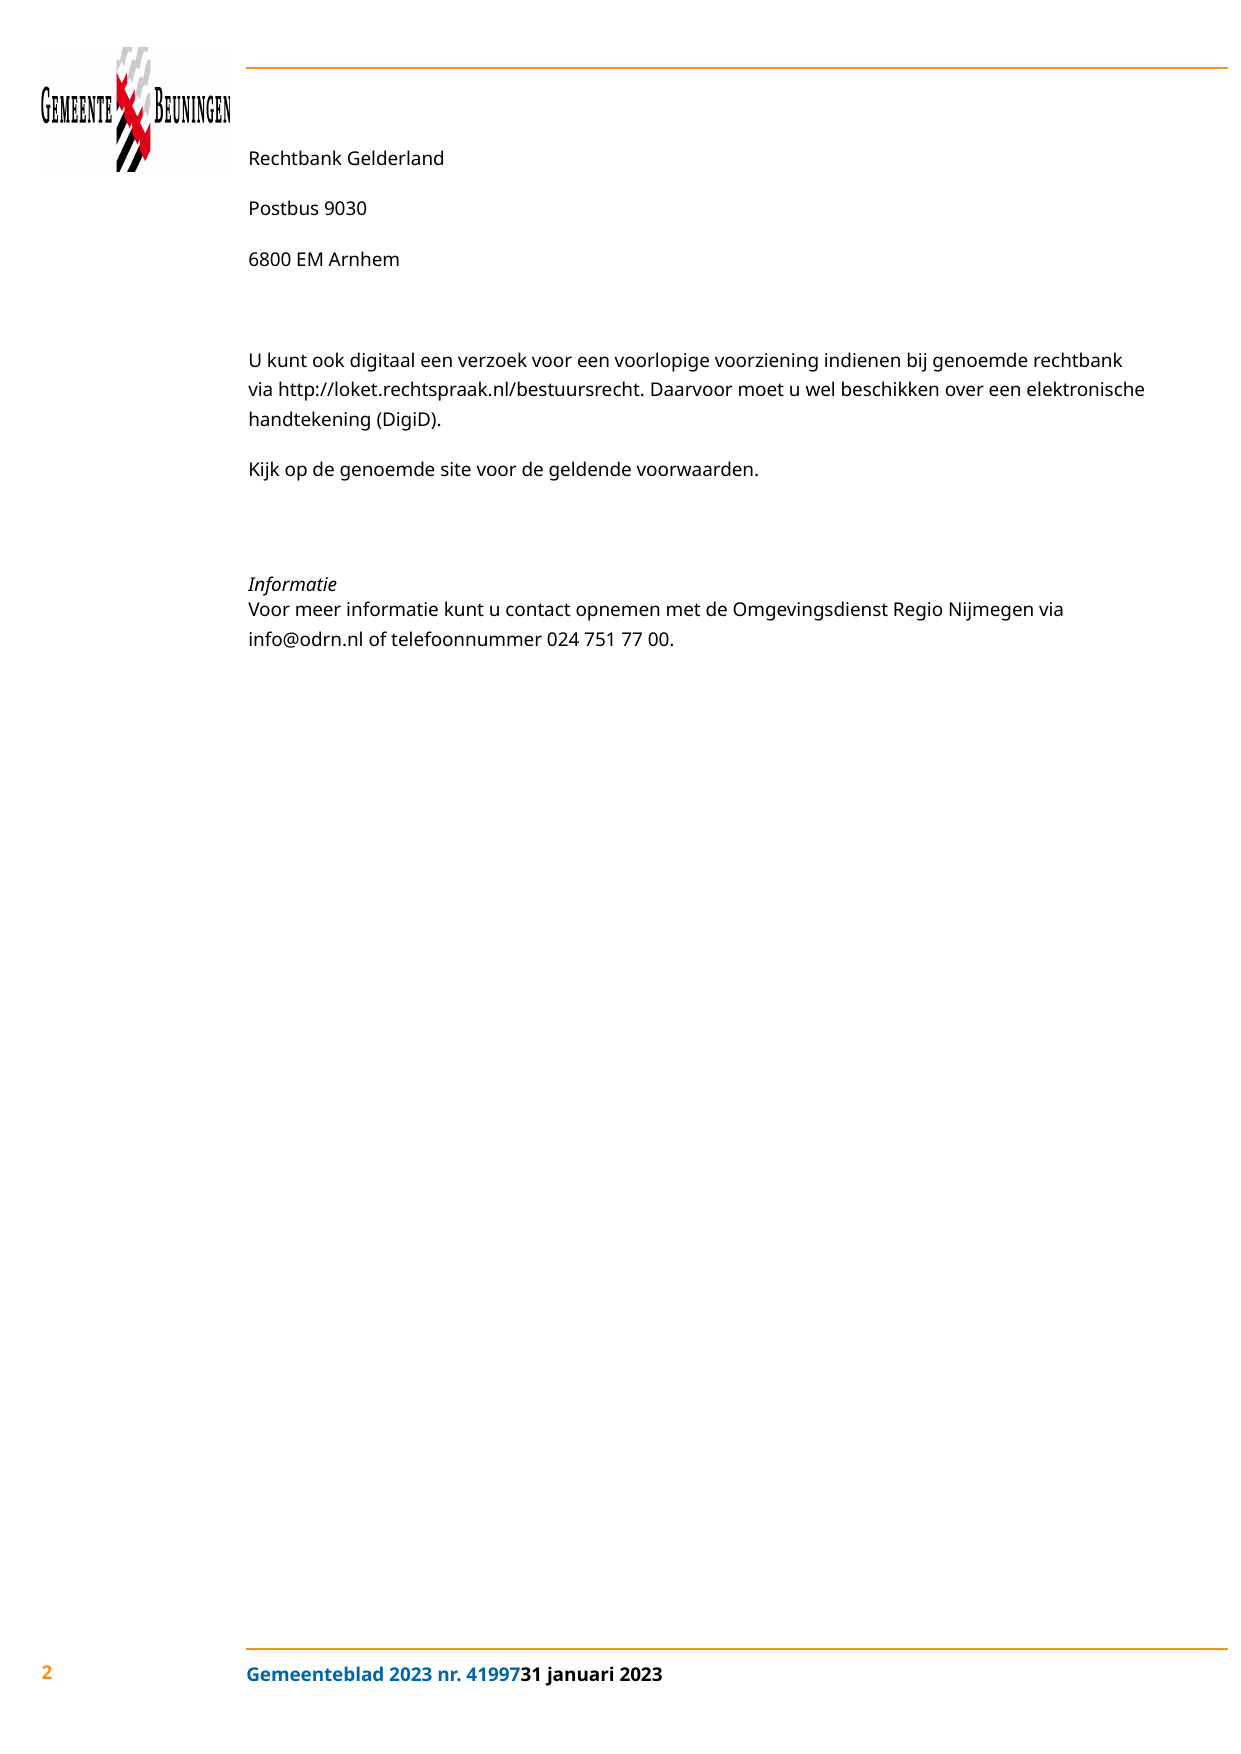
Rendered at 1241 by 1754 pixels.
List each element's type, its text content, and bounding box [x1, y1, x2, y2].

text Voor meer informatie kunt u contact opnemen met de Omgevingsdienst Regio Nijmegen via info@odrn.nl of telefoonnummer 024 751 77 00. [248, 597, 1152, 652]
text U kunt ook digitaal een verzoek voor een voorlopige voorziening indienen bij genoemde rechtbank via http://loket.rechtspraak.nl/bestuursrecht. Daarvoor moet u wel beschikken over een elektronische handtekening (DigiD). [248, 347, 1152, 432]
text 6800 EM Arnhem [248, 246, 1152, 272]
text Kijk op de genoemde site voor de geldende voorwaarden. [248, 456, 1152, 482]
picture [41, 47, 231, 172]
text Informatie [248, 571, 1152, 597]
text Rechtbank Gelderland [248, 145, 1152, 171]
text Postbus 9030 [248, 196, 1152, 221]
